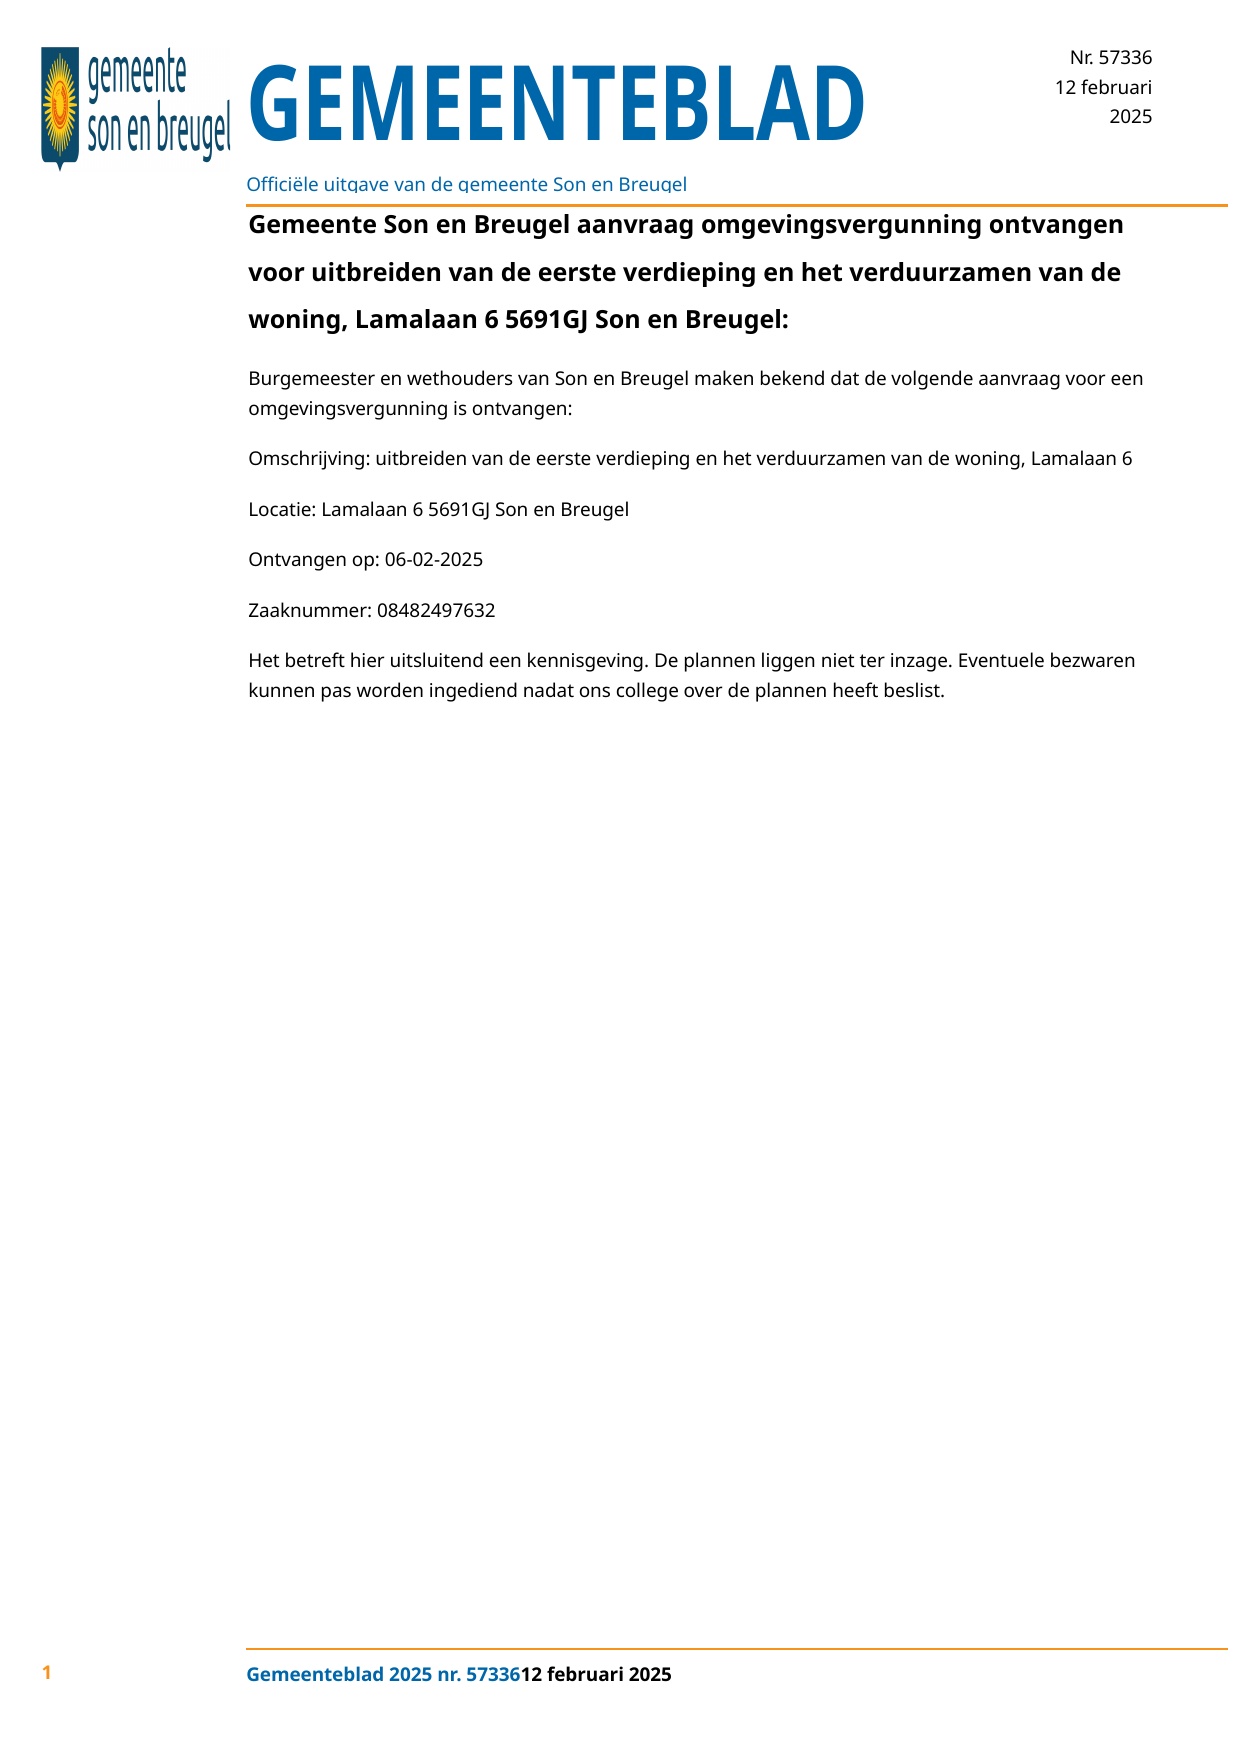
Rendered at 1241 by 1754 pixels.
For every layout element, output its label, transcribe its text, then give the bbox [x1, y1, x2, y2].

picture [41, 47, 231, 172]
text Ontvangen op: 06-02-2025 [248, 546, 1152, 572]
text Het betreft hier uitsluitend een kennisgeving. De plannen liggen niet ter inzage. Eventuele bezwaren kunnen pas worden ingediend nadat ons college over de plannen heeft beslist. [248, 647, 1152, 702]
text Zaaknummer: 08482497632 [248, 597, 1152, 622]
text Omschrijving: uitbreiden van de eerste verdieping en het verduurzamen van de woning, Lamalaan 6 [248, 446, 1152, 471]
text Gemeente Son en Breugel aanvraag omgevingsvergunning ontvangen voor uitbreiden van de eerste verdieping en het verduurzamen van de woning, Lamalaan 6 5691GJ Son en Breugel: [248, 207, 1152, 336]
text Locatie: Lamalaan 6 5691GJ Son en Breugel [248, 496, 1152, 522]
text Burgemeester en wethouders van Son en Breugel maken bekend dat de volgende aanvraag voor een omgevingsvergunning is ontvangen: [248, 366, 1152, 421]
